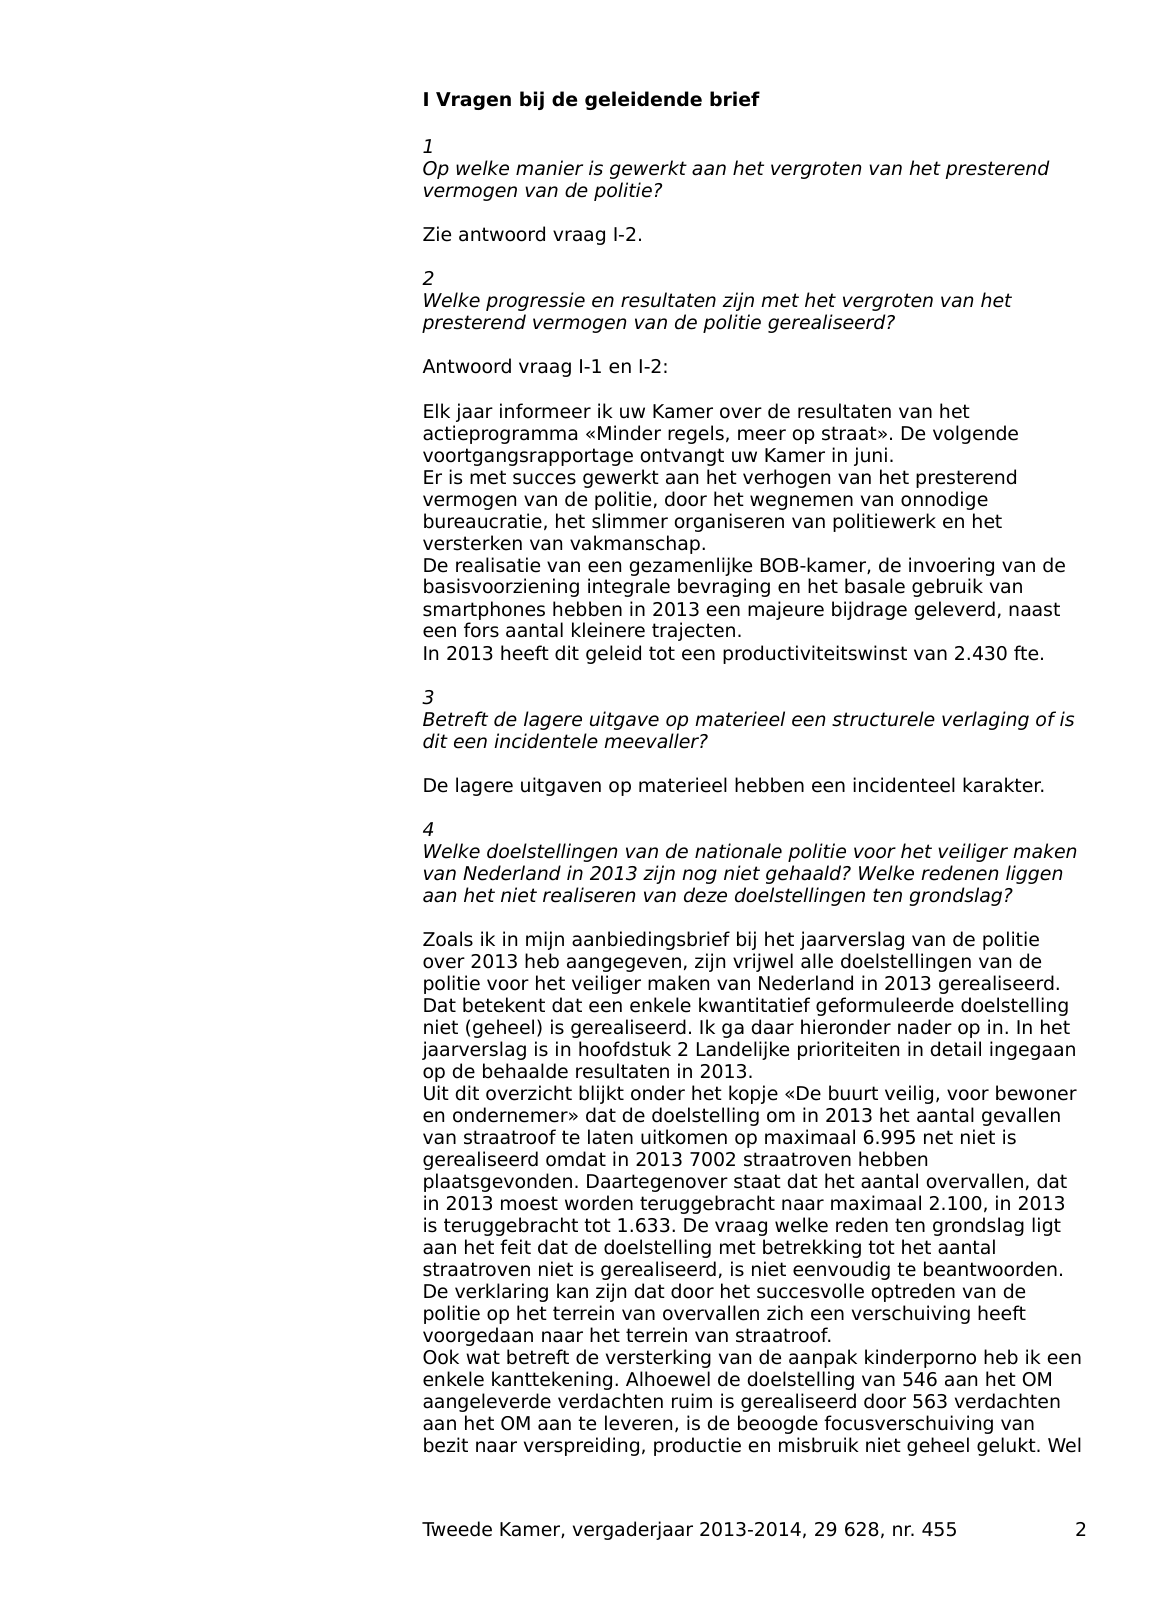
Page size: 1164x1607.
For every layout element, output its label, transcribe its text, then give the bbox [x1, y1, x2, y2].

text Betreft de lagere uitgave op materieel een structurele verlaging of is dit een incidentele meevaller? [422, 708, 1087, 752]
text Zie antwoord vraag I-2. [422, 224, 1087, 246]
text In 2013 heeft dit geleid tot een productiviteitswinst van 2.430 fte. [422, 642, 1087, 664]
text 3 [422, 687, 1087, 708]
text Zoals ik in mijn aanbiedingsbrief bij het jaarverslag van de politie over 2013 heb aangegeven, zijn vrijwel alle doelstellingen van de politie voor het veiliger maken van Nederland in 2013 gerealiseerd. Dat betekent dat een enkele kwantitatief geformuleerde doelstelling niet (geheel) is gerealiseerd. Ik ga daar hieronder nader op in. In het jaarverslag is in hoofdstuk 2 Landelijke prioriteiten in detail ingegaan op de behaalde resultaten in 2013. [422, 929, 1087, 1083]
text Ook wat betreft de versterking van de aanpak kinderporno heb ik een enkele kanttekening. Alhoewel de doelstelling van 546 aan het OM aangeleverde verdachten ruim is gerealiseerd door 563 verdachten aan het OM aan te leveren, is de beoogde focusverschuiving van bezit naar verspreiding, productie en misbruik niet geheel gelukt. Wel [422, 1347, 1087, 1456]
text Welke doelstellingen van de nationale politie voor het veiliger maken van Nederland in 2013 zijn nog niet gehaald? Welke redenen liggen aan het niet realiseren van deze doelstellingen ten grondslag? [422, 841, 1087, 907]
text Antwoord vraag I-1 en I-2: [422, 356, 1087, 378]
text De realisatie van een gezamenlijke BOB-kamer, de invoering van de basisvoorziening integrale bevraging en het basale gebruik van smartphones hebben in 2013 een majeure bijdrage geleverd, naast een fors aantal kleinere trajecten. [422, 554, 1087, 642]
text Elk jaar informeer ik uw Kamer over de resultaten van het actieprogramma «Minder regels, meer op straat». De volgende voortgangsrapportage ontvangt uw Kamer in juni. [422, 401, 1087, 467]
text Er is met succes gewerkt aan het verhogen van het presterend vermogen van de politie, door het wegnemen van onnodige bureaucratie, het slimmer organiseren van politiewerk en het versterken van vakmanschap. [422, 467, 1087, 554]
text Op welke manier is gewerkt aan het vergroten van het presterend vermogen van de politie? [422, 158, 1087, 202]
text Welke progressie en resultaten zijn met het vergroten van het presterend vermogen van de politie gerealiseerd? [422, 290, 1087, 334]
subtitle I Vragen bij de geleidende brief [422, 89, 1087, 111]
text 4 [422, 819, 1087, 841]
text 1 [422, 136, 1087, 158]
text 2 [422, 268, 1087, 290]
text De lagere uitgaven op materieel hebben een incidenteel karakter. [422, 775, 1087, 797]
text Uit dit overzicht blijkt onder het kopje «De buurt veilig, voor bewoner en ondernemer» dat de doelstelling om in 2013 het aantal gevallen van straatroof te laten uitkomen op maximaal 6.995 net niet is gerealiseerd omdat in 2013 7002 straatroven hebben plaatsgevonden. Daartegenover staat dat het aantal overvallen, dat in 2013 moest worden teruggebracht naar maximaal 2.100, in 2013 is teruggebracht tot 1.633. De vraag welke reden ten grondslag ligt aan het feit dat de doelstelling met betrekking tot het aantal straatroven niet is gerealiseerd, is niet eenvoudig te beantwoorden. De verklaring kan zijn dat door het succesvolle optreden van de politie op het terrein van overvallen zich een verschuiving heeft voorgedaan naar het terrein van straatroof. [422, 1083, 1087, 1347]
